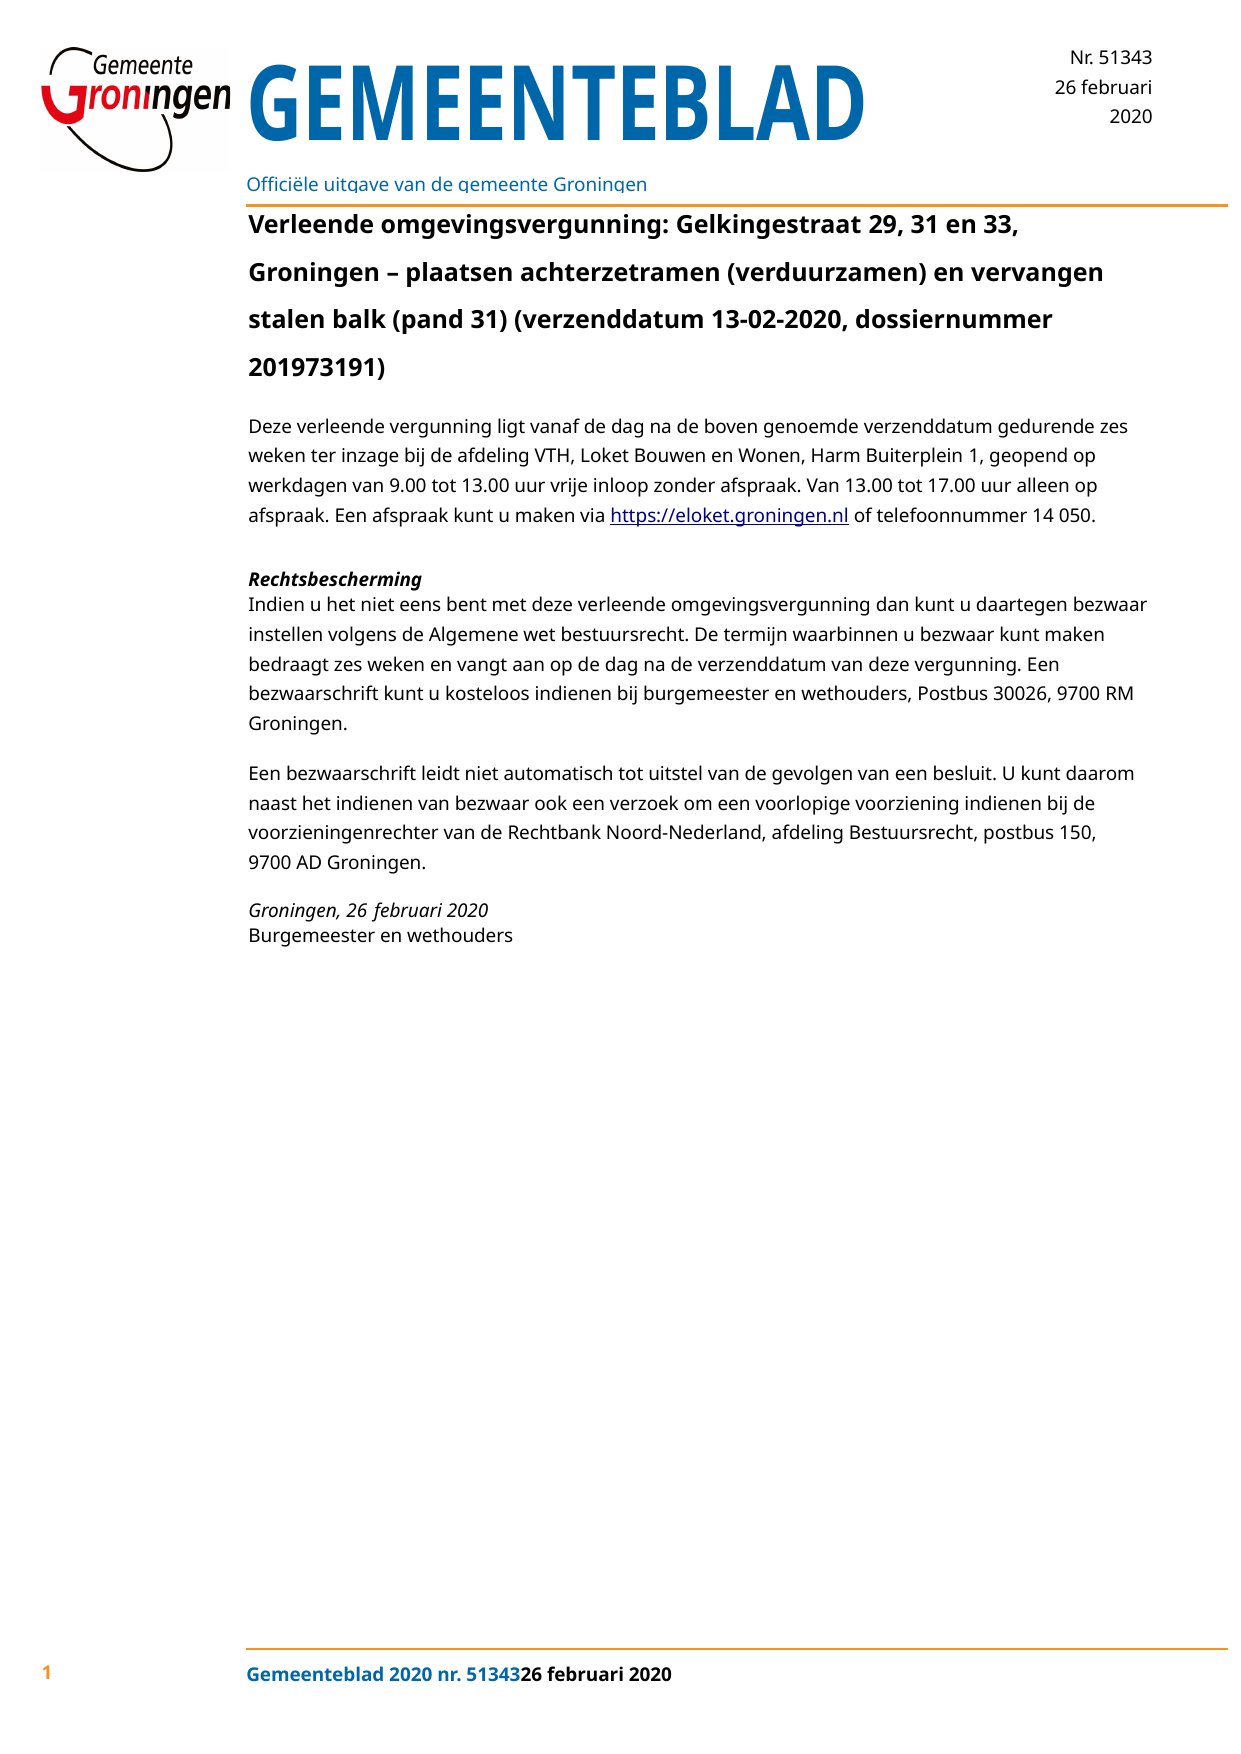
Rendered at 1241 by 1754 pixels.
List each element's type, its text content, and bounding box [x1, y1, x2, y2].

text Indien u het niet eens bent met deze verleende omgevingsvergunning dan kunt u daartegen bezwaar instellen volgens de Algemene wet bestuursrecht. De termijn waarbinnen u bezwaar kunt maken bedraagt zes weken en vangt aan op de dag na de verzenddatum van deze vergunning. Een bezwaarschrift kunt u kosteloos indienen bij burgemeester en wethouders, Postbus 30026, 9700 RM Groningen. [248, 592, 1152, 736]
text Burgemeester en wethouders [248, 923, 1152, 948]
text Een bezwaarschrift leidt niet automatisch tot uitstel van de gevolgen van een besluit. U kunt daarom naast het indienen van bezwaar ook een verzoek om een voorlopige voorziening indienen bij de voorzieningenrechter van de Rechtbank Noord-Nederland, afdeling Bestuursrecht, postbus 150, 9700 AD Groningen. [248, 760, 1152, 875]
text Deze verleende vergunning ligt vanaf de dag na de boven genoemde verzenddatum gedurende zes weken ter inzage bij de afdeling VTH, Loket Bouwen en Wonen, Harm Buiterplein 1, geopend op werkdagen van 9.00 tot 13.00 uur vrije inloop zonder afspraak. Van 13.00 tot 17.00 uur alleen op afspraak. Een afspraak kunt u maken via https://eloket.groningen.nl of telefoonnummer 14 050. [248, 413, 1152, 528]
text Rechtsbescherming [248, 566, 1152, 592]
text Verleende omgevingsvergunning: Gelkingestraat 29, 31 en 33, Groningen – plaatsen achterzetramen (verduurzamen) en vervangen stalen balk (pand 31) (verzenddatum 13-02-2020, dossiernummer 201973191) [248, 207, 1152, 384]
picture [41, 47, 231, 172]
text Groningen, 26 februari 2020 [248, 897, 1152, 923]
